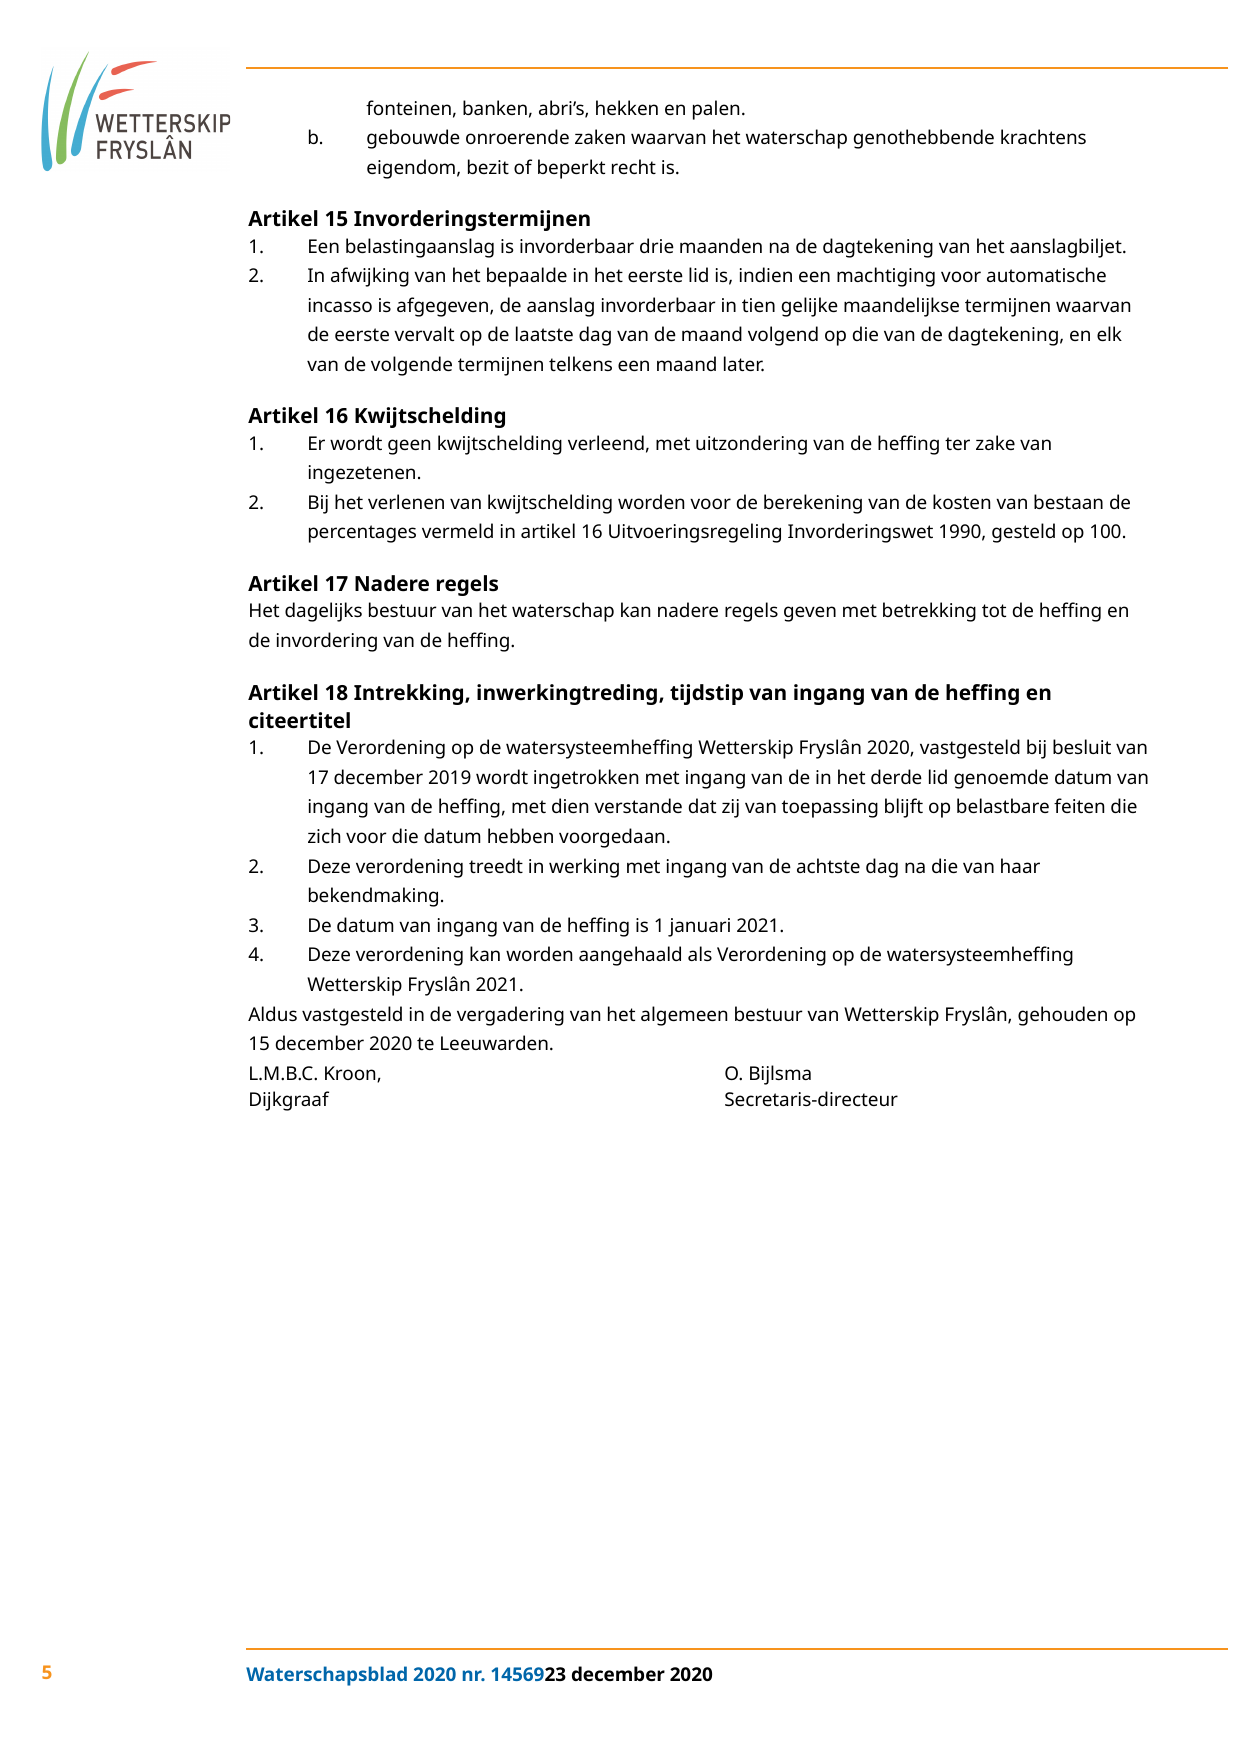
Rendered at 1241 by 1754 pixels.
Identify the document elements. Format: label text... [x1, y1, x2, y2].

list Bij het verlenen van kwijtschelding worden voor de berekening van de kosten van bestaan de percentages vermeld in artikel 16 Uitvoeringsregeling Invorderingswet 1990, gesteld op 100. [248, 489, 1152, 544]
text Het dagelijks bestuur van het waterschap kan nadere regels geven met betrekking tot de heffing en de invordering van de heffing. [248, 598, 1152, 653]
table_header O. Bijlsma [724, 1060, 1152, 1086]
list In afwijking van het bepaalde in het eerste lid is, indien een machtiging voor automatische incasso is afgegeven, de aanslag invorderbaar in tien gelijke maandelijkse termijnen waarvan de eerste vervalt op de laatste dag van de maand volgend op die van de dagtekening, en elk van de volgende termijnen telkens een maand later. [248, 262, 1152, 377]
table_cell Dijkgraaf [248, 1086, 724, 1111]
text Artikel 17 Nadere regels [248, 569, 1152, 598]
table_header L.M.B.C. Kroon, [248, 1060, 724, 1086]
text Artikel 16 Kwijtschelding [248, 402, 1152, 430]
table_cell Secretaris-directeur [724, 1086, 1152, 1111]
text Artikel 15 Invorderingstermijnen [248, 204, 1152, 233]
list Deze verordening kan worden aangehaald als Verordening op de watersysteemheffing Wetterskip Fryslân 2021. [248, 942, 1152, 997]
picture [41, 47, 231, 172]
list gebouwde onroerende zaken waarvan het waterschap genothebbende krachtens eigendom, bezit of beperkt recht is. [307, 124, 1152, 180]
text Aldus vastgesteld in de vergadering van het algemeen bestuur van Wetterskip Fryslân, gehouden op 15 december 2020 te Leeuwarden. [248, 1001, 1152, 1056]
list fonteinen, banken, abri’s, hekken en palen. [307, 95, 1152, 121]
list Een belastingaanslag is invorderbaar drie maanden na de dagtekening van het aanslagbiljet. [248, 233, 1152, 258]
list De Verordening op de watersysteemheffing Wetterskip Fryslân 2020, vastgesteld bij besluit van 17 december 2019 wordt ingetrokken met ingang van de in het derde lid genoemde datum van ingang van de heffing, met dien verstande dat zij van toepassing blijft op belastbare feiten die zich voor die datum hebben voorgedaan. [248, 734, 1152, 849]
text Artikel 18 Intrekking, inwerkingtreding, tijdstip van ingang van de heffing en citeertitel [248, 678, 1152, 734]
list Er wordt geen kwijtschelding verleend, met uitzondering van de heffing ter zake van ingezetenen. [248, 430, 1152, 485]
list Deze verordening treedt in werking met ingang van de achtste dag na die van haar bekendmaking. [248, 853, 1152, 908]
list De datum van ingang van de heffing is 1 januari 2021. [248, 912, 1152, 938]
